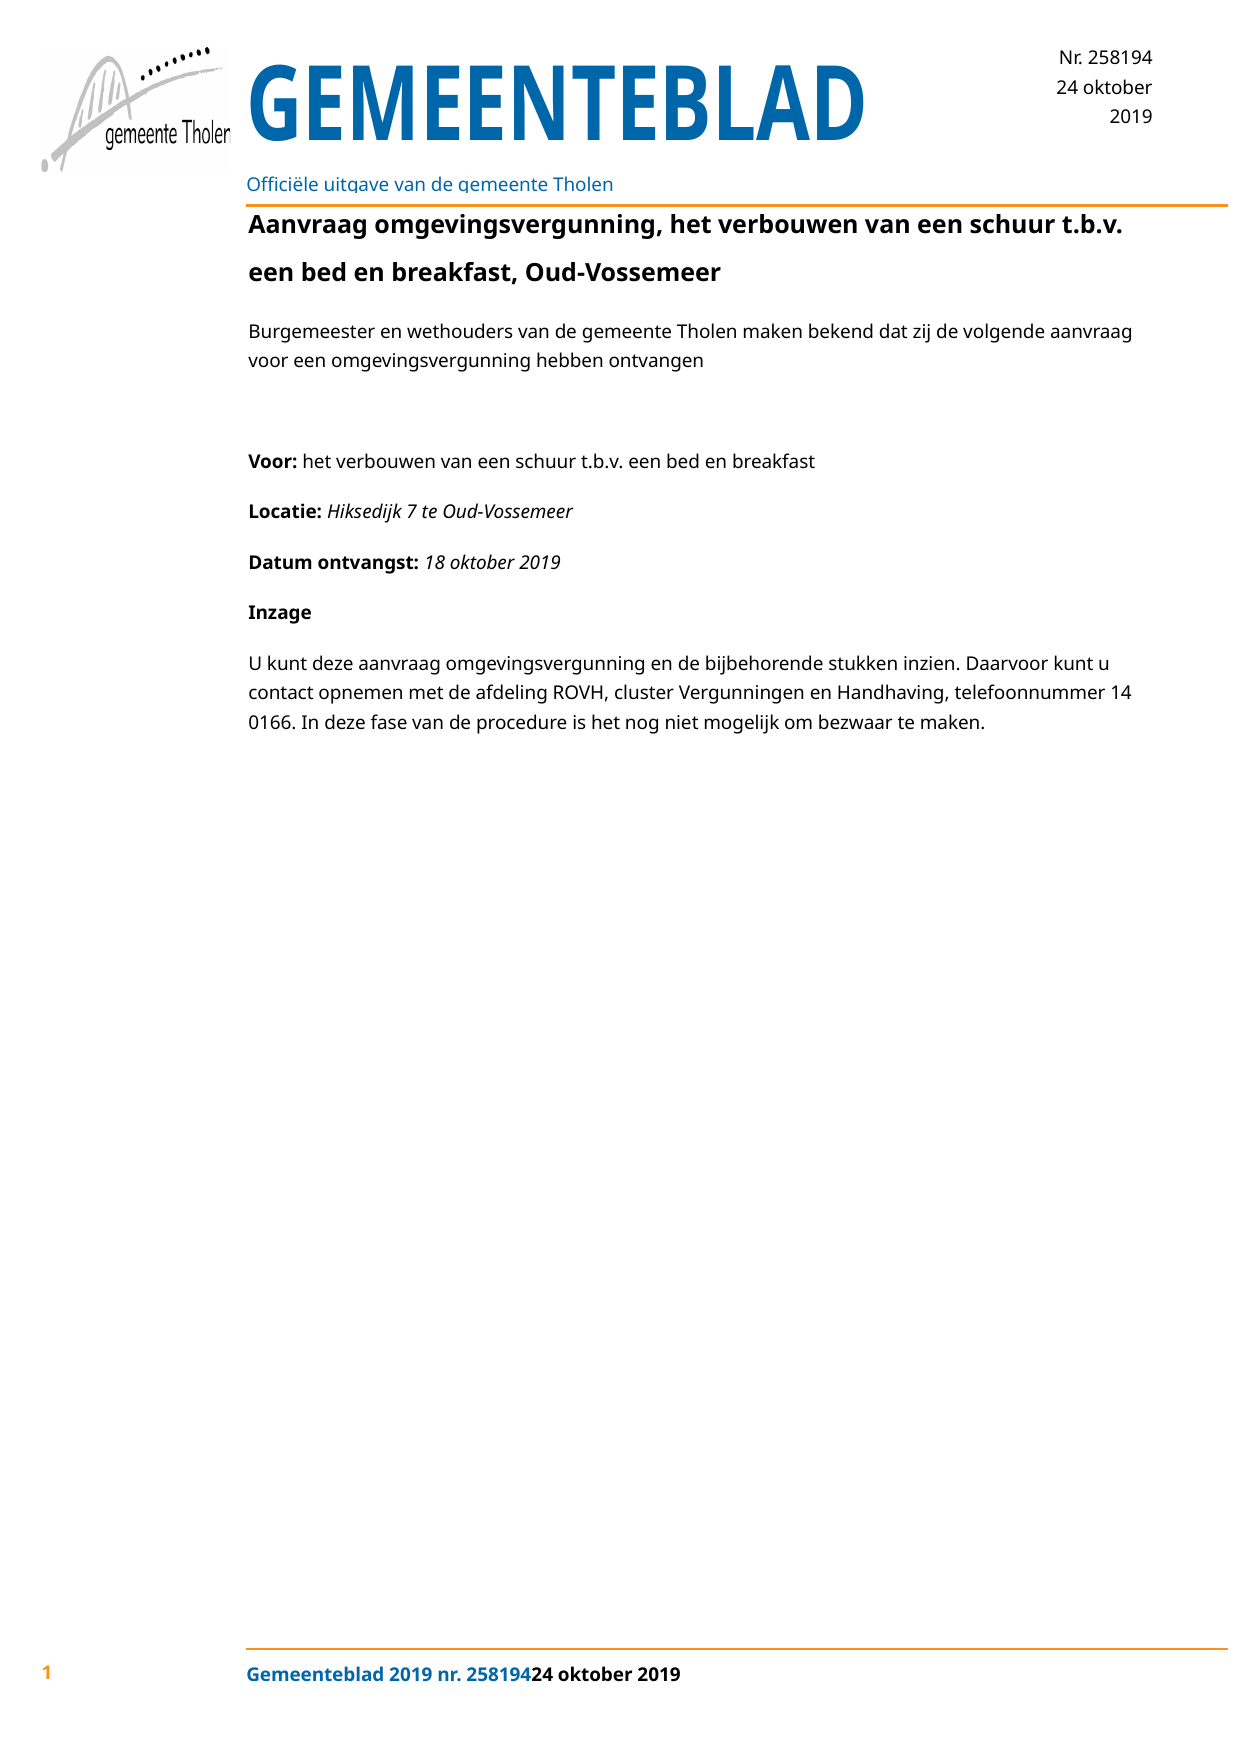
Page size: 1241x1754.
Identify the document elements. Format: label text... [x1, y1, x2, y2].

text Datum ontvangst: 18 oktober 2019 [248, 549, 1152, 575]
text Aanvraag omgevingsvergunning, het verbouwen van een schuur t.b.v. een bed en breakfast, Oud-Vossemeer [248, 207, 1152, 288]
text Voor: het verbouwen van een schuur t.b.v. een bed en breakfast [248, 448, 1152, 474]
text U kunt deze aanvraag omgevingsvergunning en de bijbehorende stukken inzien. Daarvoor kunt u contact opnemen met de afdeling ROVH, cluster Vergunningen en Handhaving, telefoonnummer 14 0166. In deze fase van de procedure is het nog niet mogelijk om bezwaar te maken. [248, 650, 1152, 735]
picture [41, 47, 231, 172]
text Inzage [248, 599, 1152, 625]
text Locatie: Hiksedijk 7 te Oud-Vossemeer [248, 499, 1152, 524]
text Burgemeester en wethouders van de gemeente Tholen maken bekend dat zij de volgende aanvraag voor een omgevingsvergunning hebben ontvangen [248, 318, 1152, 373]
